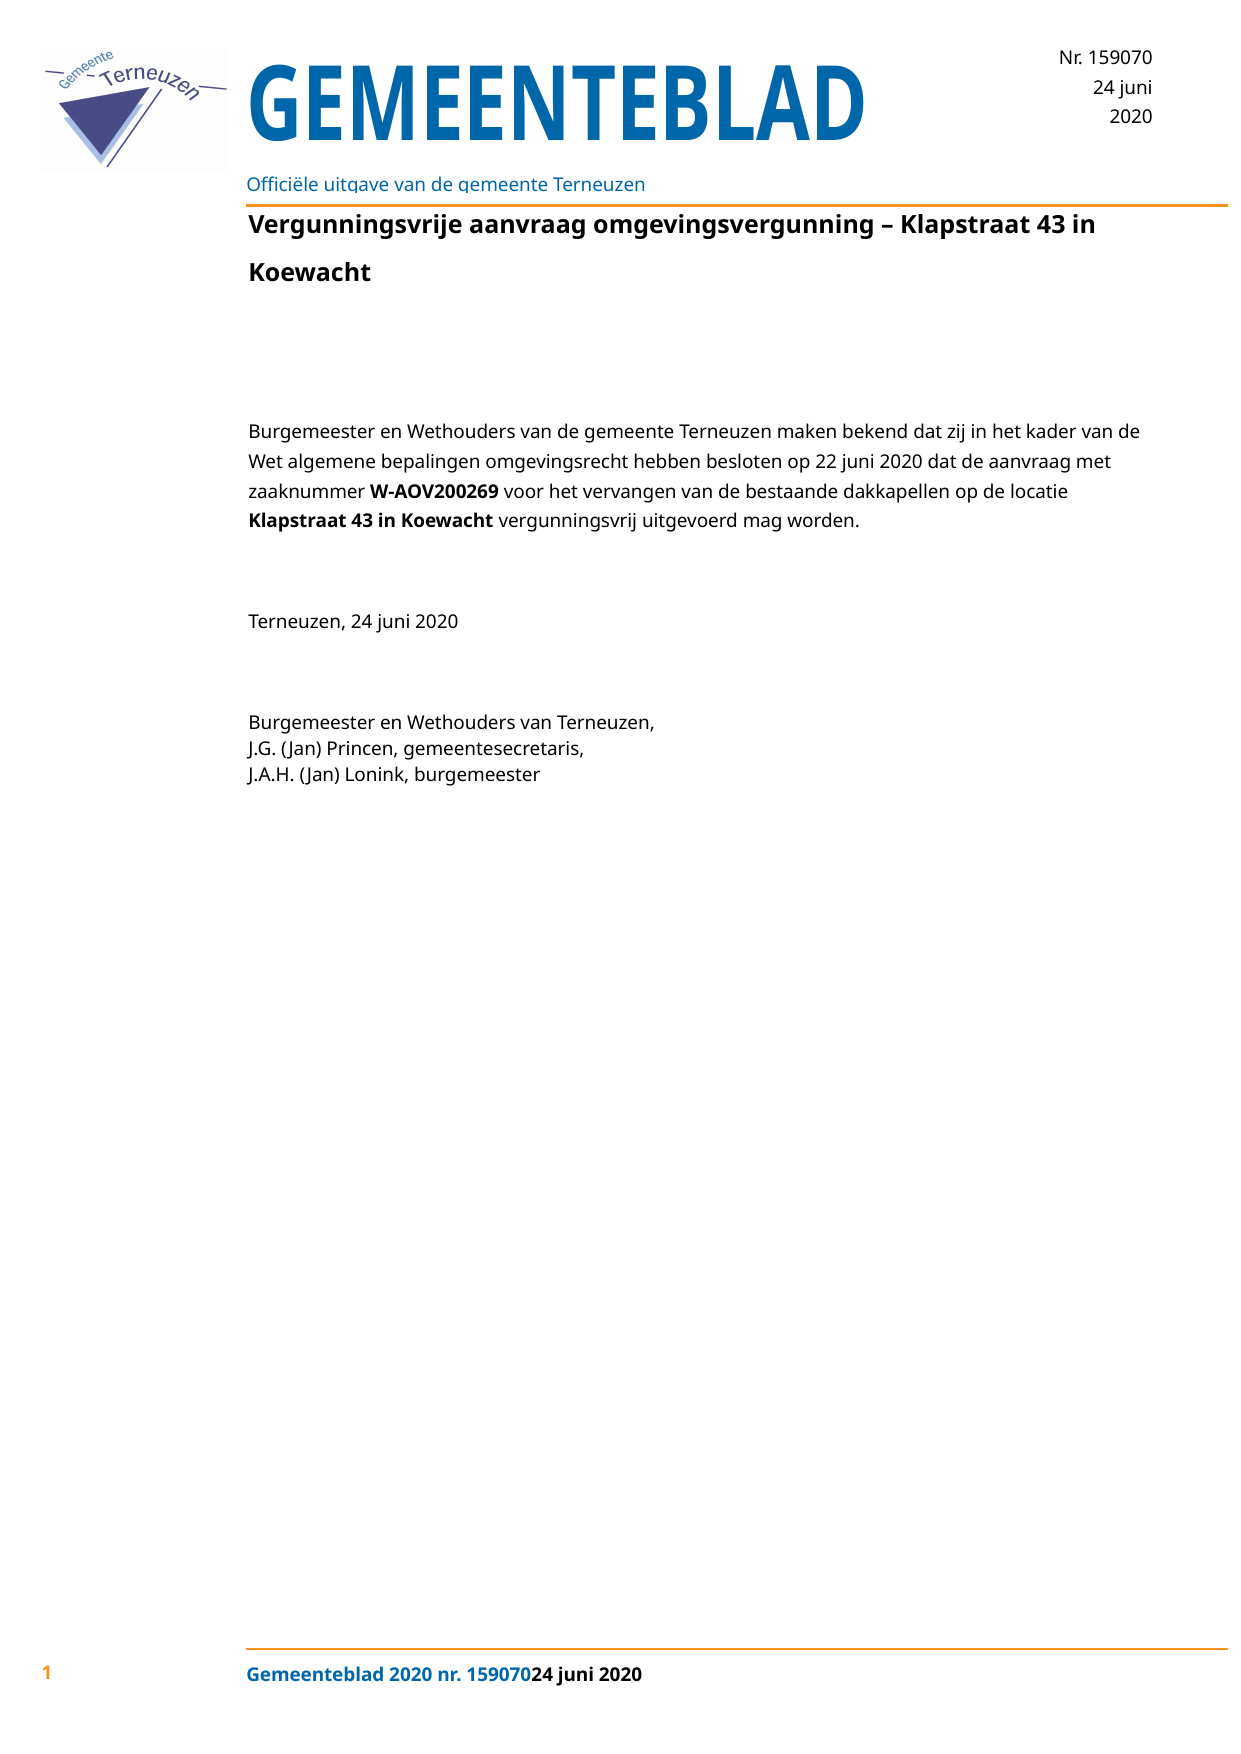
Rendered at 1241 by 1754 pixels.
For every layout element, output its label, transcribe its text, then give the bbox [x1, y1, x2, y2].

text Vergunningsvrije aanvraag omgevingsvergunning – Klapstraat 43 in Koewacht [248, 207, 1152, 288]
table_header Burgemeester en Wethouders van Terneuzen, [248, 709, 1152, 735]
table_cell [700, 786, 1152, 812]
table_cell J.A.H. (Jan) Lonink, burgemeester [248, 761, 1152, 786]
table_cell J.G. (Jan) Princen, gemeentesecretaris, [248, 735, 700, 761]
picture [41, 47, 231, 172]
text Burgemeester en Wethouders van de gemeente Terneuzen maken bekend dat zij in het kader van de Wet algemene bepalingen omgevingsrecht hebben besloten op 22 juni 2020 dat de aanvraag met zaaknummer W-AOV200269 voor het vervangen van de bestaande dakkapellen op de locatie Klapstraat 43 in Koewacht vergunningsvrij uitgevoerd mag worden. [248, 419, 1152, 533]
text Terneuzen, 24 juni 2020 [248, 608, 1152, 634]
table_cell [700, 735, 1152, 761]
table_cell [248, 786, 700, 812]
